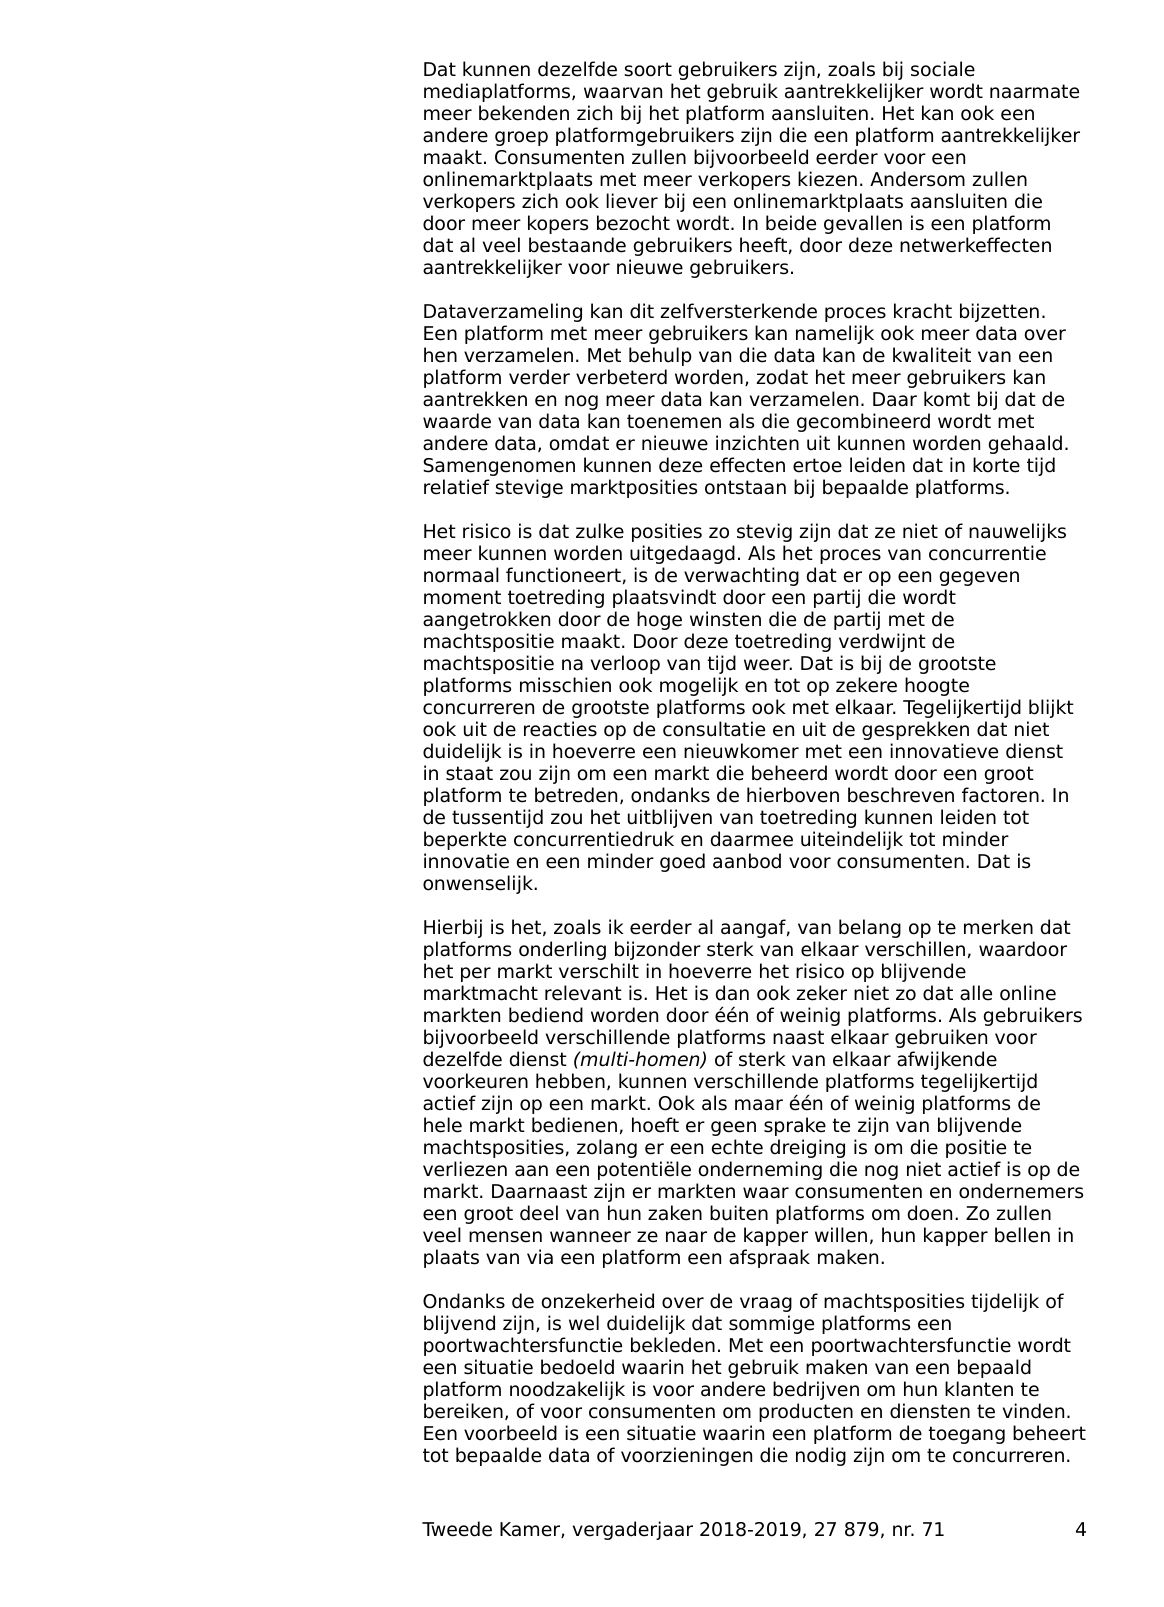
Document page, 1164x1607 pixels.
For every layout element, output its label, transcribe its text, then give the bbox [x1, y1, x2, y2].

text Ondanks de onzekerheid over de vraag of machtsposities tijdelijk of blijvend zijn, is wel duidelijk dat sommige platforms een poortwachtersfunctie bekleden. Met een poortwachtersfunctie wordt een situatie bedoeld waarin het gebruik maken van een bepaald platform noodzakelijk is voor andere bedrijven om hun klanten te bereiken, of voor consumenten om producten en diensten te vinden. Een voorbeeld is een situatie waarin een platform de toegang beheert tot bepaalde data of voorzieningen die nodig zijn om te concurreren. [422, 1291, 1087, 1467]
text Het risico is dat zulke posities zo stevig zijn dat ze niet of nauwelijks meer kunnen worden uitgedaagd. Als het proces van concurrentie normaal functioneert, is de verwachting dat er op een gegeven moment toetreding plaatsvindt door een partij die wordt aangetrokken door de hoge winsten die de partij met de machtspositie maakt. Door deze toetreding verdwijnt de machtspositie na verloop van tijd weer. Dat is bij de grootste platforms misschien ook mogelijk en tot op zekere hoogte concurreren de grootste platforms ook met elkaar. Tegelijkertijd blijkt ook uit de reacties op de consultatie en uit de gesprekken dat niet duidelijk is in hoeverre een nieuwkomer met een innovatieve dienst in staat zou zijn om een markt die beheerd wordt door een groot platform te betreden, ondanks de hierboven beschreven factoren. In de tussentijd zou het uitblijven van toetreding kunnen leiden tot beperkte concurrentiedruk en daarmee uiteindelijk tot minder innovatie en een minder goed aanbod voor consumenten. Dat is onwenselijk. [422, 521, 1087, 895]
text Dat kunnen dezelfde soort gebruikers zijn, zoals bij sociale mediaplatforms, waarvan het gebruik aantrekkelijker wordt naarmate meer bekenden zich bij het platform aansluiten. Het kan ook een andere groep platformgebruikers zijn die een platform aantrekkelijker maakt. Consumenten zullen bijvoorbeeld eerder voor een onlinemarktplaats met meer verkopers kiezen. Andersom zullen verkopers zich ook liever bij een onlinemarktplaats aansluiten die door meer kopers bezocht wordt. In beide gevallen is een platform dat al veel bestaande gebruikers heeft, door deze netwerkeffecten aantrekkelijker voor nieuwe gebruikers. [422, 59, 1087, 279]
text Hierbij is het, zoals ik eerder al aangaf, van belang op te merken dat platforms onderling bijzonder sterk van elkaar verschillen, waardoor het per markt verschilt in hoeverre het risico op blijvende marktmacht relevant is. Het is dan ook zeker niet zo dat alle online markten bediend worden door één of weinig platforms. Als gebruikers bijvoorbeeld verschillende platforms naast elkaar gebruiken voor dezelfde dienst (multi-homen) of sterk van elkaar afwijkende voorkeuren hebben, kunnen verschillende platforms tegelijkertijd actief zijn op een markt. Ook als maar één of weinig platforms de hele markt bedienen, hoeft er geen sprake te zijn van blijvende machtsposities, zolang er een echte dreiging is om die positie te verliezen aan een potentiële onderneming die nog niet actief is op de markt. Daarnaast zijn er markten waar consumenten en ondernemers een groot deel van hun zaken buiten platforms om doen. Zo zullen veel mensen wanneer ze naar de kapper willen, hun kapper bellen in plaats van via een platform een afspraak maken. [422, 917, 1087, 1268]
text Dataverzameling kan dit zelfversterkende proces kracht bijzetten. Een platform met meer gebruikers kan namelijk ook meer data over hen verzamelen. Met behulp van die data kan de kwaliteit van een platform verder verbeterd worden, zodat het meer gebruikers kan aantrekken en nog meer data kan verzamelen. Daar komt bij dat de waarde van data kan toenemen als die gecombineerd wordt met andere data, omdat er nieuwe inzichten uit kunnen worden gehaald. Samengenomen kunnen deze effecten ertoe leiden dat in korte tijd relatief stevige marktposities ontstaan bij bepaalde platforms. [422, 301, 1087, 499]
